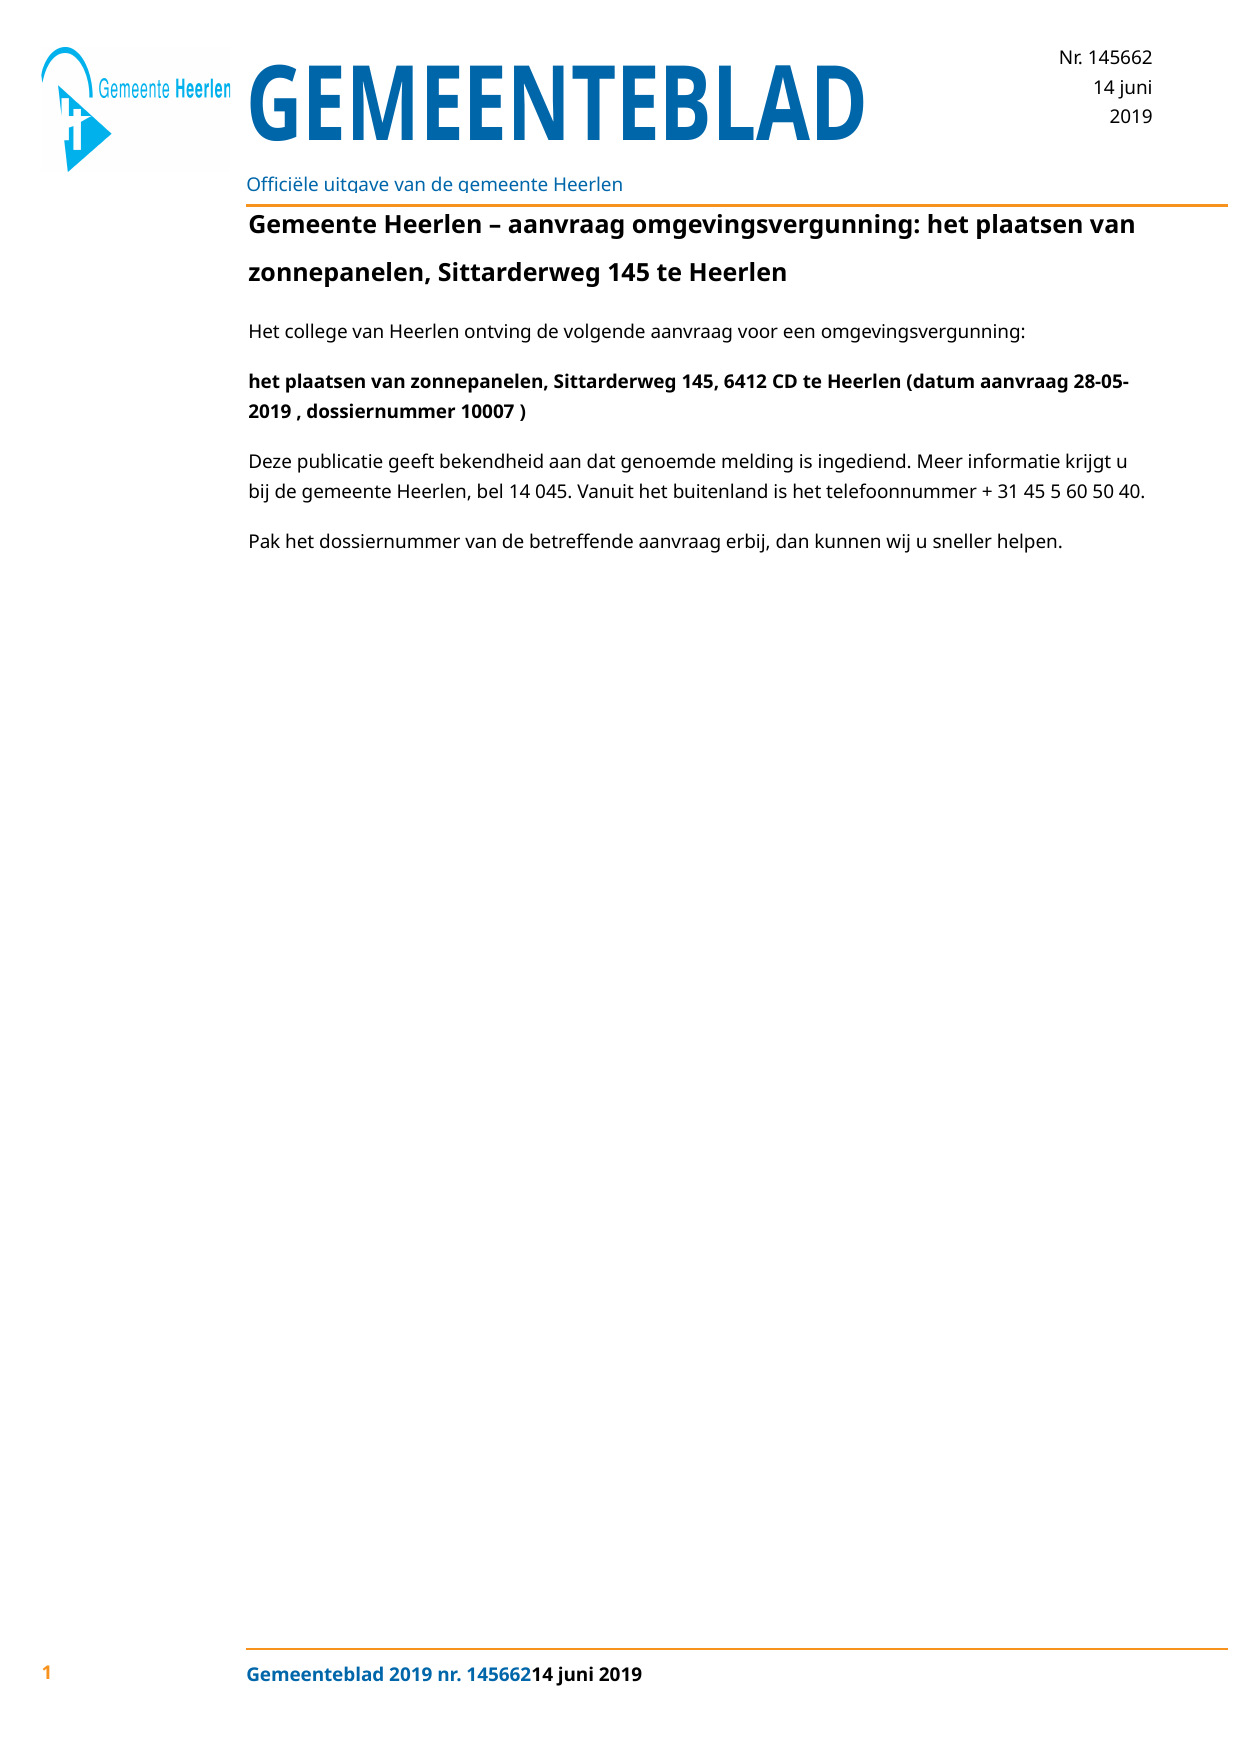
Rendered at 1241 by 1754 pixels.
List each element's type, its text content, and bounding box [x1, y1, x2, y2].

text het plaatsen van zonnepanelen, Sittarderweg 145, 6412 CD te Heerlen (datum aanvraag 28-05-2019 , dossiernummer 10007 ) [248, 368, 1152, 424]
text Het college van Heerlen ontving de volgende aanvraag voor een omgevingsvergunning: [248, 318, 1152, 344]
text Gemeente Heerlen – aanvraag omgevingsvergunning: het plaatsen van zonnepanelen, Sittarderweg 145 te Heerlen [248, 207, 1152, 288]
picture [41, 47, 58, 70]
text Deze publicatie geeft bekendheid aan dat genoemde melding is ingediend. Meer informatie krijgt u bij de gemeente Heerlen, bel 14 045. Vanuit het buitenland is het telefoonnummer + 31 45 5 60 50 40. [248, 448, 1152, 504]
picture [41, 47, 231, 172]
text Pak het dossiernummer van de betreffende aanvraag erbij, dan kunnen wij u sneller helpen. [248, 528, 1152, 554]
